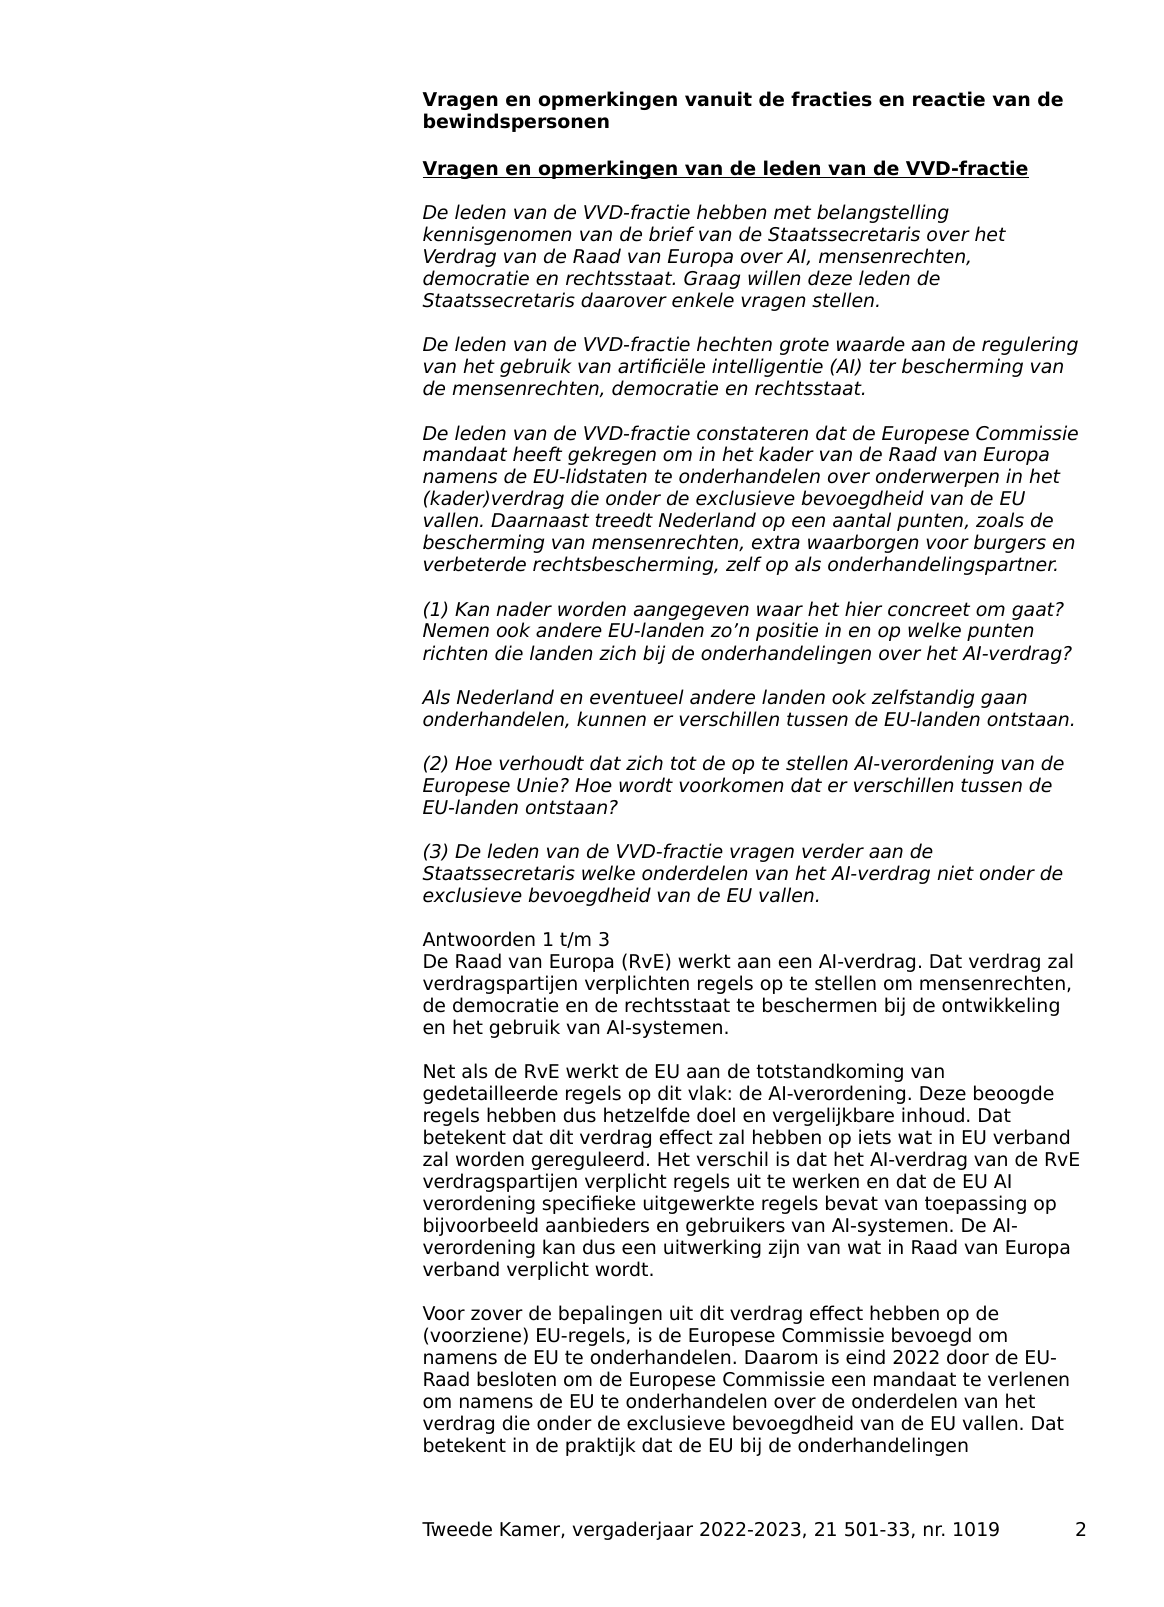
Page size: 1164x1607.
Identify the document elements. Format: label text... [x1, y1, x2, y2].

text (1) Kan nader worden aangegeven waar het hier concreet om gaat? Nemen ook andere EU-landen zo’n positie in en op welke punten richten die landen zich bij de onderhandelingen over het AI-verdrag? [422, 598, 1087, 664]
text Voor zover de bepalingen uit dit verdrag effect hebben op de (voorziene) EU-regels, is de Europese Commissie bevoegd om namens de EU te onderhandelen. Daarom is eind 2022 door de EU-Raad besloten om de Europese Commissie een mandaat te verlenen om namens de EU te onderhandelen over de onderdelen van het verdrag die onder de exclusieve bevoegdheid van de EU vallen. Dat betekent in de praktijk dat de EU bij de onderhandelingen [422, 1303, 1087, 1457]
text De leden van de VVD-fractie constateren dat de Europese Commissie mandaat heeft gekregen om in het kader van de Raad van Europa namens de EU-lidstaten te onderhandelen over onderwerpen in het (kader)verdrag die onder de exclusieve bevoegdheid van de EU vallen. Daarnaast treedt Nederland op een aantal punten, zoals de bescherming van mensenrechten, extra waarborgen voor burgers en verbeterde rechtsbescherming, zelf op als onderhandelingspartner. [422, 422, 1087, 576]
text De leden van de VVD-fractie hebben met belangstelling kennisgenomen van de brief van de Staatssecretaris over het Verdrag van de Raad van Europa over AI, mensenrechten, democratie en rechtsstaat. Graag willen deze leden de Staatssecretaris daarover enkele vragen stellen. [422, 202, 1087, 312]
text (2) Hoe verhoudt dat zich tot de op te stellen AI-verordening van de Europese Unie? Hoe wordt voorkomen dat er verschillen tussen de EU-landen ontstaan? [422, 753, 1087, 819]
text Antwoorden 1 t/m 3 [422, 929, 1087, 951]
subtitle Vragen en opmerkingen van de leden van de VVD-fractie [422, 158, 1087, 180]
subtitle Vragen en opmerkingen vanuit de fracties en reactie van de bewindspersonen [422, 89, 1087, 133]
text De Raad van Europa (RvE) werkt aan een AI-verdrag. Dat verdrag zal verdragspartijen verplichten regels op te stellen om mensenrechten, de democratie en de rechtsstaat te beschermen bij de ontwikkeling en het gebruik van AI-systemen. [422, 951, 1087, 1039]
text De leden van de VVD-fractie hechten grote waarde aan de regulering van het gebruik van artificiële intelligentie (AI) ter bescherming van de mensenrechten, democratie en rechtsstaat. [422, 334, 1087, 400]
text (3) De leden van de VVD-fractie vragen verder aan de Staatssecretaris welke onderdelen van het AI-verdrag niet onder de exclusieve bevoegdheid van de EU vallen. [422, 841, 1087, 907]
text Als Nederland en eventueel andere landen ook zelfstandig gaan onderhandelen, kunnen er verschillen tussen de EU-landen ontstaan. [422, 687, 1087, 731]
text Net als de RvE werkt de EU aan de totstandkoming van gedetailleerde regels op dit vlak: de AI-verordening. Deze beoogde regels hebben dus hetzelfde doel en vergelijkbare inhoud. Dat betekent dat dit verdrag effect zal hebben op iets wat in EU verband zal worden gereguleerd. Het verschil is dat het AI-verdrag van de RvE verdragspartijen verplicht regels uit te werken en dat de EU AI verordening specifieke uitgewerkte regels bevat van toepassing op bijvoorbeeld aanbieders en gebruikers van AI-systemen. De AI-verordening kan dus een uitwerking zijn van wat in Raad van Europa verband verplicht wordt. [422, 1061, 1087, 1281]
